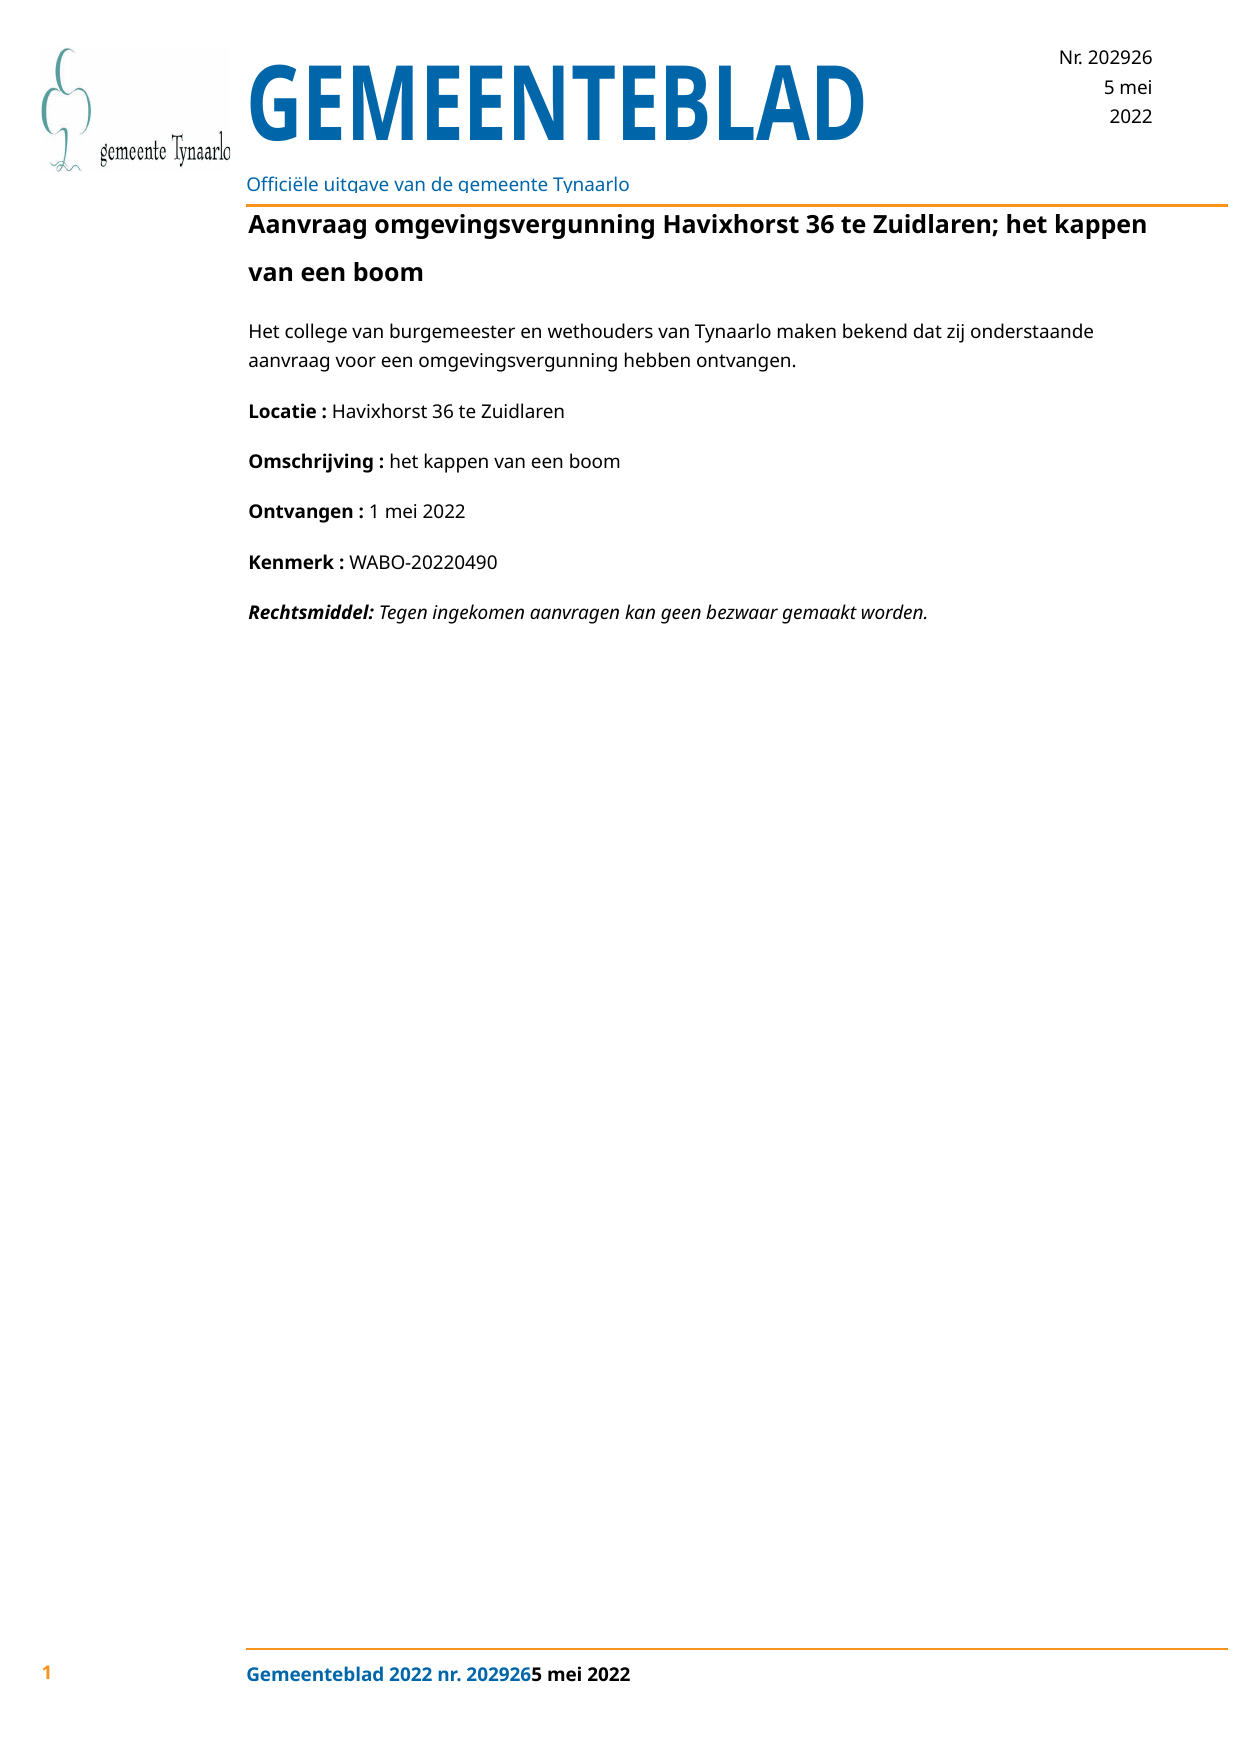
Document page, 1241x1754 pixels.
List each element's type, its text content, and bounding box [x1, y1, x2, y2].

text Kenmerk : WABO-20220490 [248, 549, 1152, 575]
text Ontvangen : 1 mei 2022 [248, 499, 1152, 524]
text Het college van burgemeester en wethouders van Tynaarlo maken bekend dat zij onderstaande aanvraag voor een omgevingsvergunning hebben ontvangen. [248, 318, 1152, 373]
text Rechtsmiddel: Tegen ingekomen aanvragen kan geen bezwaar gemaakt worden. [248, 599, 1152, 625]
text Omschrijving : het kappen van een boom [248, 448, 1152, 474]
text Aanvraag omgevingsvergunning Havixhorst 36 te Zuidlaren; het kappen van een boom [248, 207, 1152, 288]
picture [41, 47, 231, 172]
text Locatie : Havixhorst 36 te Zuidlaren [248, 398, 1152, 424]
